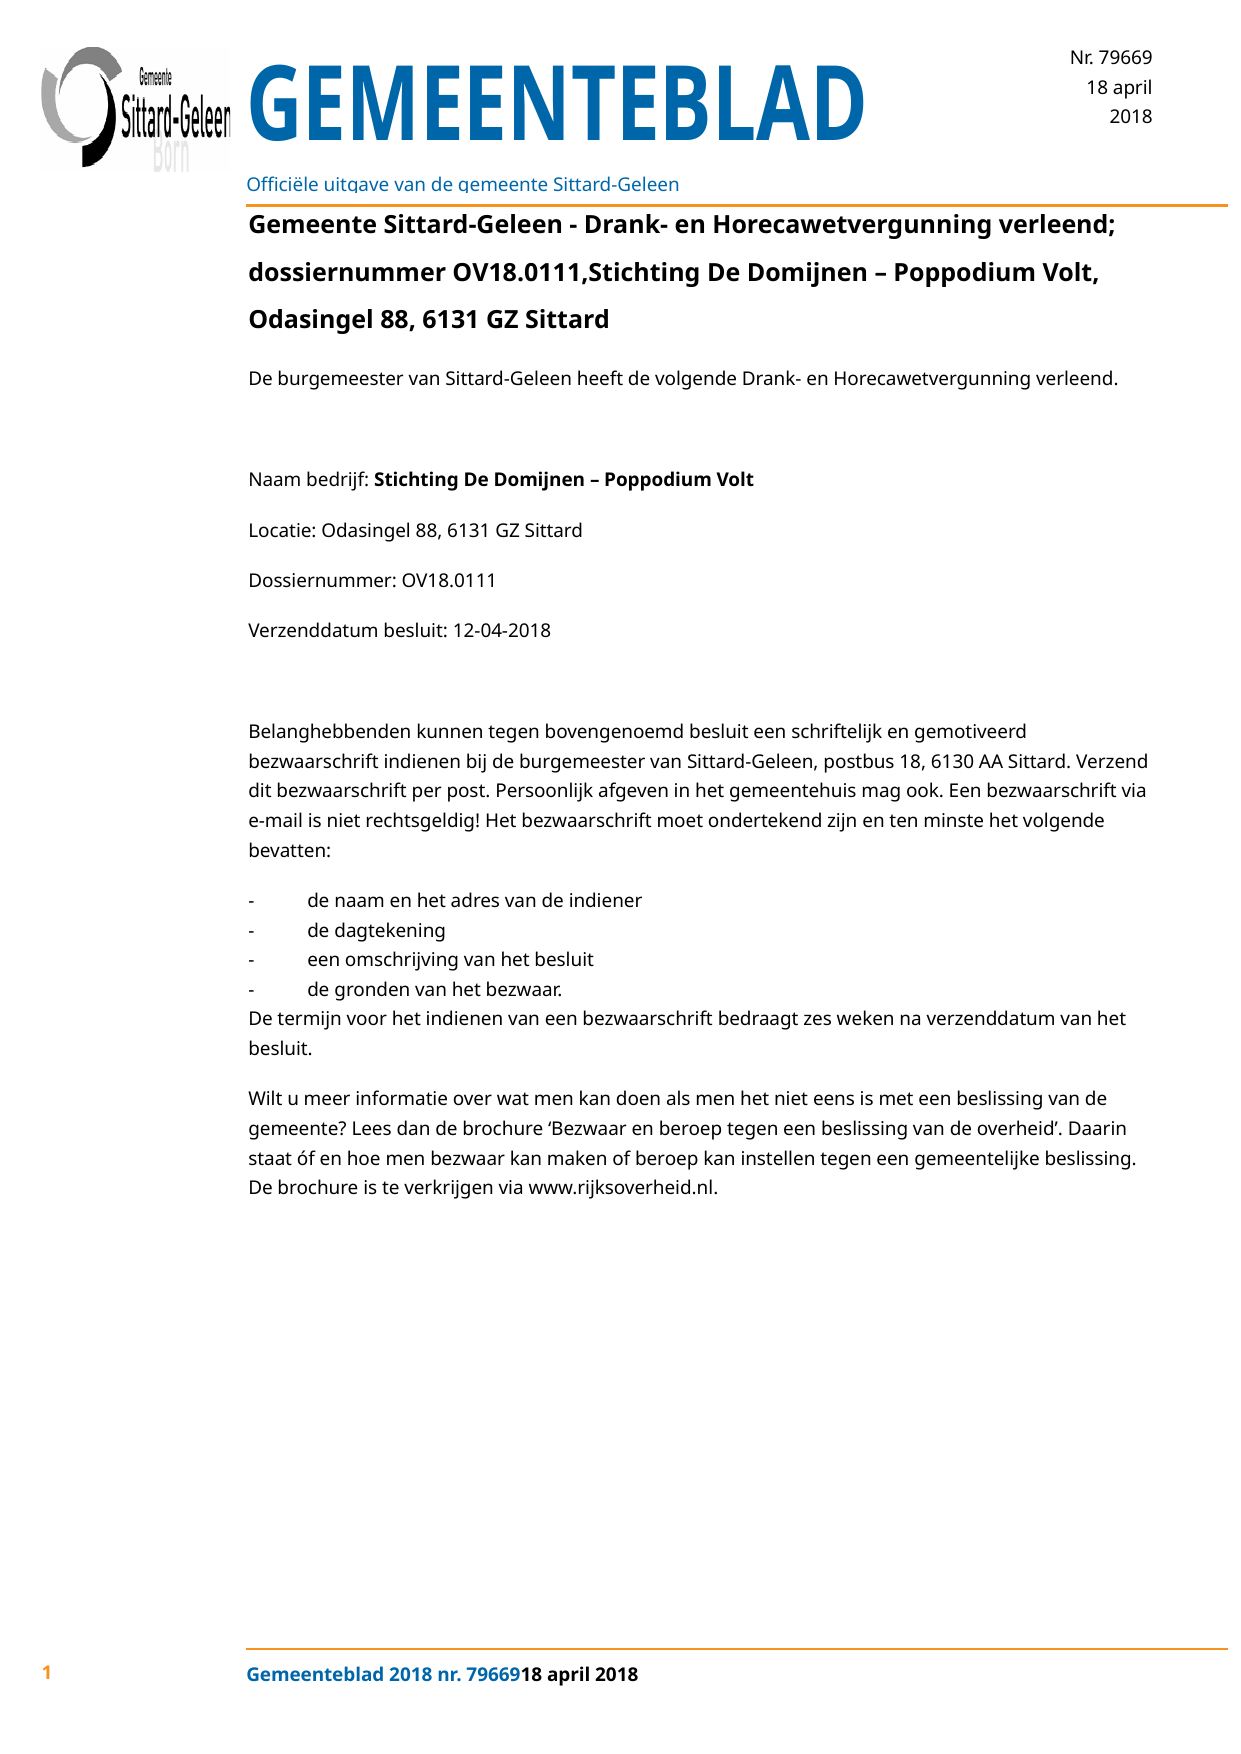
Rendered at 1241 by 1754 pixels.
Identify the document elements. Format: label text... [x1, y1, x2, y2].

text Gemeente Sittard-Geleen - Drank- en Horecawetvergunning verleend; dossiernummer OV18.0111,Stichting De Domijnen – Poppodium Volt, Odasingel 88, 6131 GZ Sittard [248, 207, 1152, 336]
text Dossiernummer: OV18.0111 [248, 567, 1152, 593]
list de dagtekening [248, 917, 1152, 942]
text Verzenddatum besluit: 12-04-2018 [248, 618, 1152, 643]
list een omschrijving van het besluit [248, 946, 1152, 972]
text De burgemeester van Sittard-Geleen heeft de volgende Drank- en Horecawetvergunning verleend. [248, 366, 1152, 391]
text Belanghebbenden kunnen tegen bovengenoemd besluit een schriftelijk en gemotiveerd bezwaarschrift indienen bij de burgemeester van Sittard-Geleen, postbus 18, 6130 AA Sittard. Verzend dit bezwaarschrift per post. Persoonlijk afgeven in het gemeentehuis mag ook. Een bezwaarschrift via e-mail is niet rechtsgeldig! Het bezwaarschrift moet ondertekend zijn en ten minste het volgende bevatten: [248, 718, 1152, 862]
text Locatie: Odasingel 88, 6131 GZ Sittard [248, 517, 1152, 542]
picture [41, 47, 231, 172]
list de naam en het adres van de indiener [248, 887, 1152, 913]
text De termijn voor het indienen van een bezwaarschrift bedraagt zes weken na verzenddatum van het besluit. [248, 1006, 1152, 1061]
text Wilt u meer informatie over wat men kan doen als men het niet eens is met een beslissing van de gemeente? Lees dan de brochure ‘Bezwaar en beroep tegen een beslissing van de overheid’. Daarin staat óf en hoe men bezwaar kan maken of beroep kan instellen tegen een gemeentelijke beslissing. De brochure is te verkrijgen via www.rijksoverheid.nl. [248, 1086, 1152, 1200]
list de gronden van het bezwaar. [248, 976, 1152, 1002]
text Naam bedrijf: Stichting De Domijnen – Poppodium Volt [248, 466, 1152, 492]
